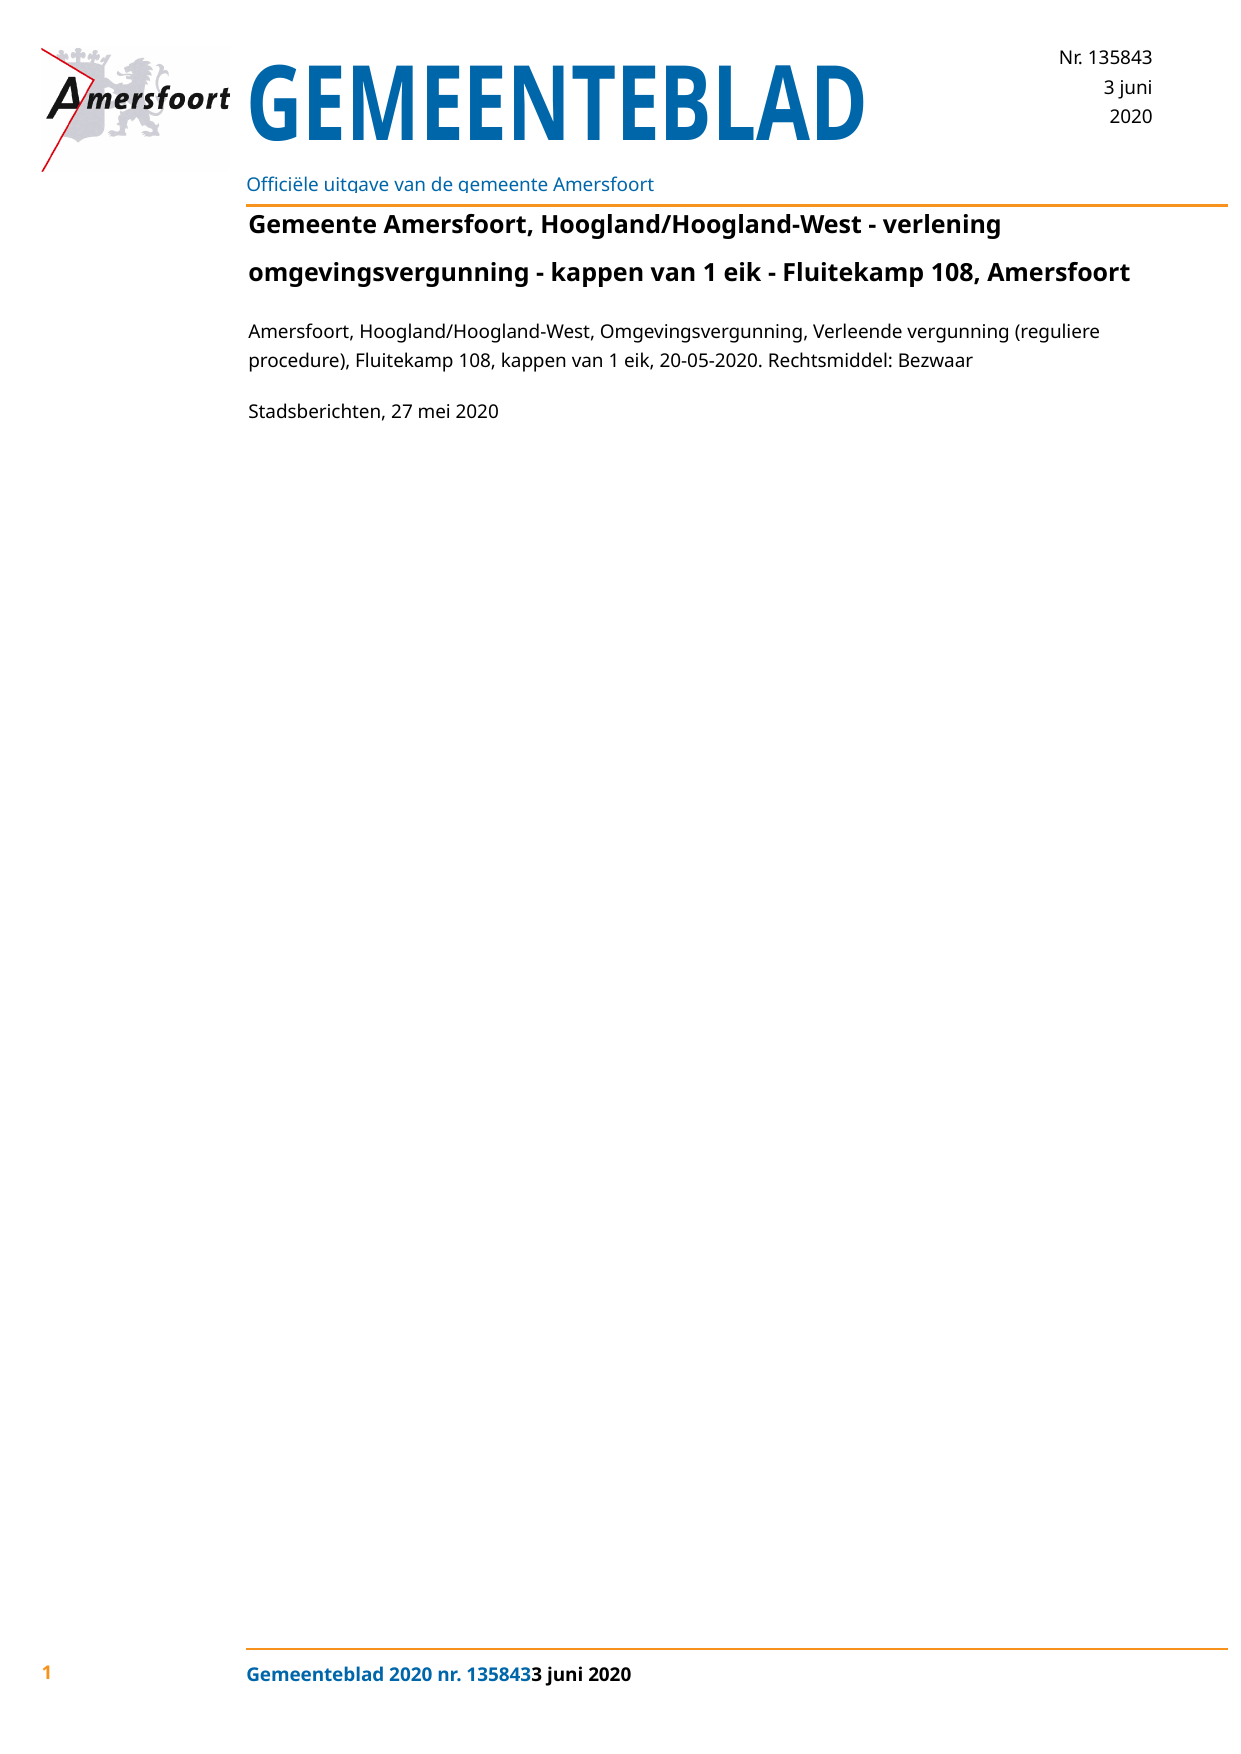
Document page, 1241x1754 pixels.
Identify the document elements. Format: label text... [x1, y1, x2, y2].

text Stadsberichten, 27 mei 2020 [248, 398, 1152, 424]
picture [41, 47, 231, 172]
text Amersfoort, Hoogland/Hoogland-West, Omgevingsvergunning, Verleende vergunning (reguliere procedure), Fluitekamp 108, kappen van 1 eik, 20-05-2020. Rechtsmiddel: Bezwaar [248, 318, 1152, 373]
text Gemeente Amersfoort, Hoogland/Hoogland-West - verlening omgevingsvergunning - kappen van 1 eik - Fluitekamp 108, Amersfoort [248, 207, 1152, 288]
